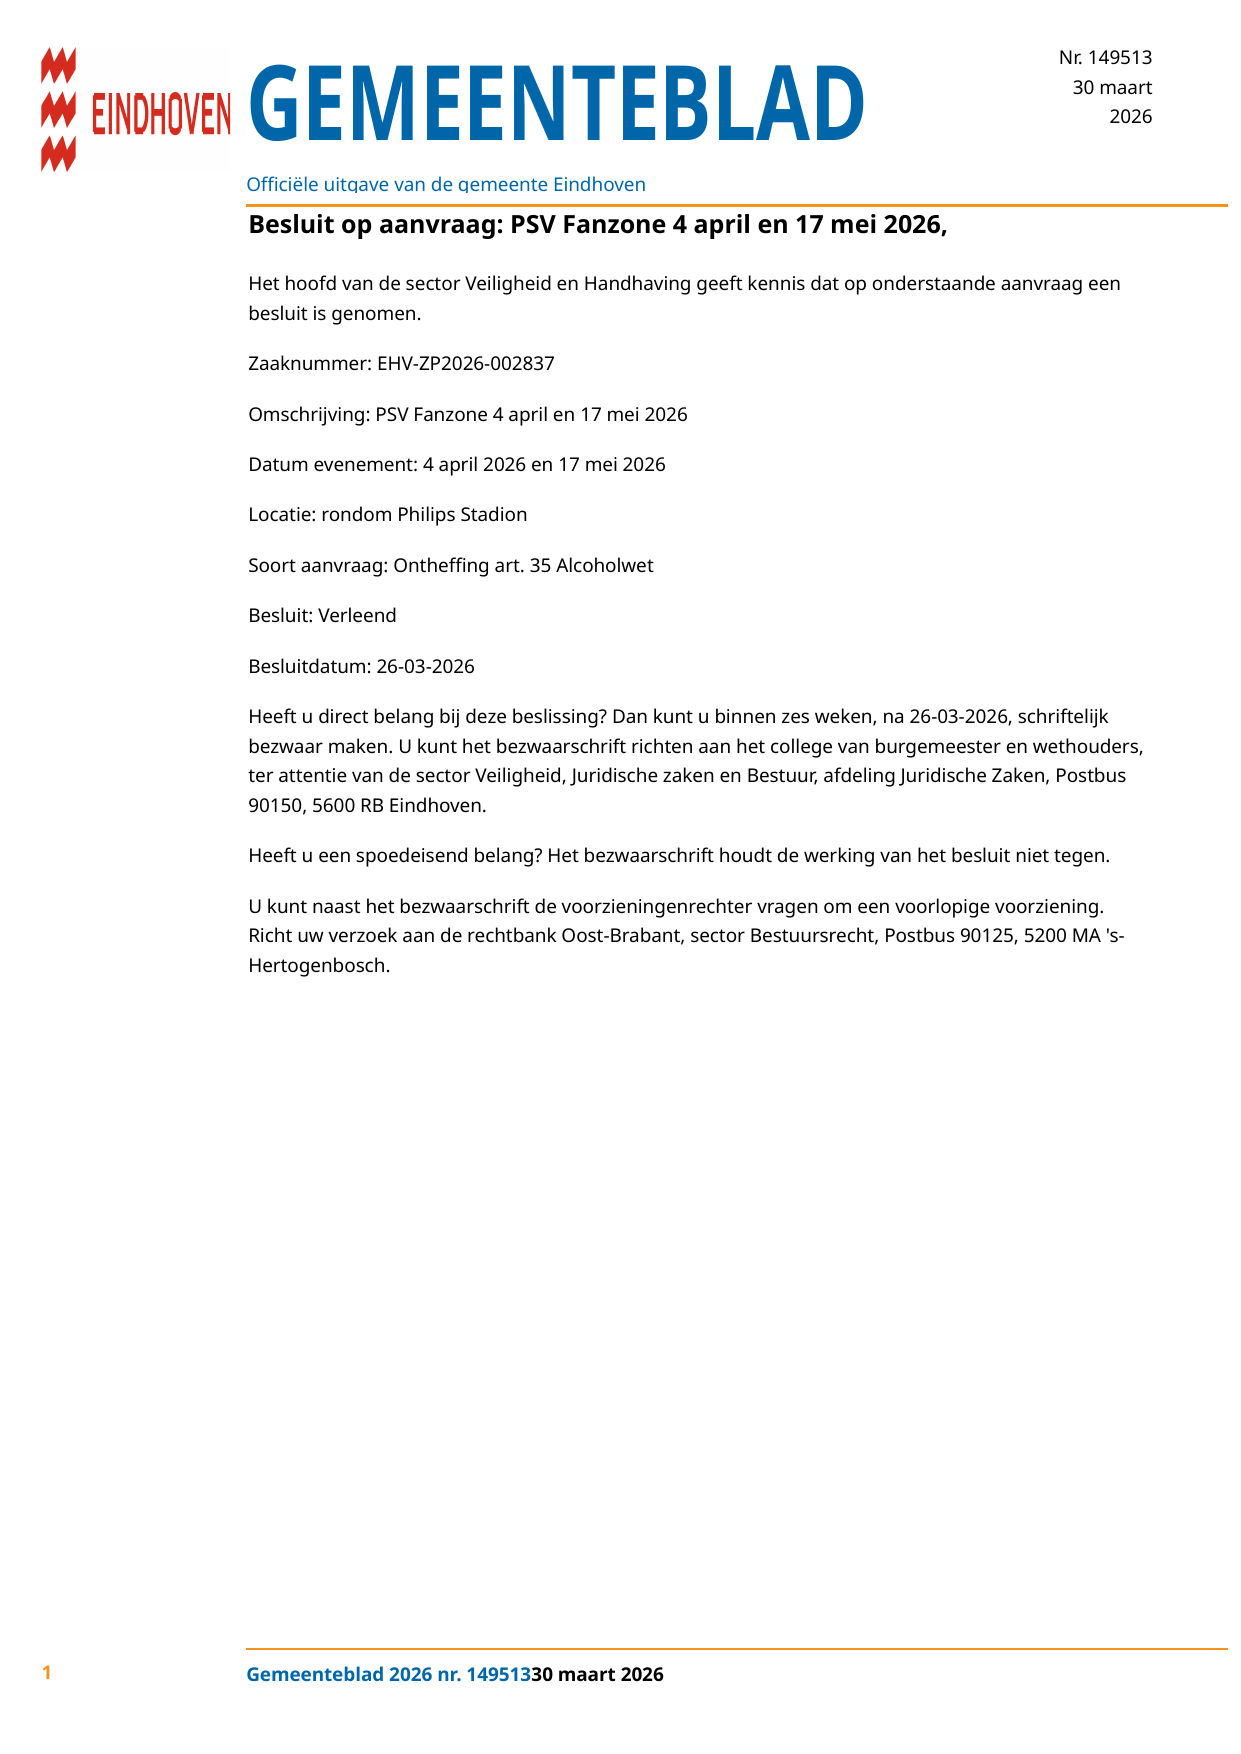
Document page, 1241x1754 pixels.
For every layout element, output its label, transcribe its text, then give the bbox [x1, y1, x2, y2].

text Besluit: Verleend [248, 602, 1152, 628]
text U kunt naast het bezwaarschrift de voorzieningenrechter vragen om een voorlopige voorziening. Richt uw verzoek aan de rechtbank Oost-Brabant, sector Bestuursrecht, Postbus 90125, 5200 MA 's-Hertogenbosch. [248, 893, 1152, 978]
text Het hoofd van de sector Veiligheid en Handhaving geeft kennis dat op onderstaande aanvraag een besluit is genomen. [248, 270, 1152, 326]
picture [41, 47, 231, 172]
text Heeft u direct belang bij deze beslissing? Dan kunt u binnen zes weken, na 26-03-2026, schriftelijk bezwaar maken. U kunt het bezwaarschrift richten aan het college van burgemeester en wethouders, ter attentie van de sector Veiligheid, Juridische zaken en Bestuur, afdeling Juridische Zaken, Postbus 90150, 5600 RB Eindhoven. [248, 703, 1152, 818]
text Soort aanvraag: Ontheffing art. 35 Alcoholwet [248, 552, 1152, 578]
text Besluitdatum: 26-03-2026 [248, 653, 1152, 678]
text Locatie: rondom Philips Stadion [248, 502, 1152, 527]
text Zaaknummer: EHV-ZP2026-002837 [248, 350, 1152, 376]
text Besluit op aanvraag: PSV Fanzone 4 april en 17 mei 2026, [248, 207, 1152, 241]
text Omschrijving: PSV Fanzone 4 april en 17 mei 2026 [248, 401, 1152, 426]
text Heeft u een spoedeisend belang? Het bezwaarschrift houdt de werking van het besluit niet tegen. [248, 842, 1152, 868]
text Datum evenement: 4 april 2026 en 17 mei 2026 [248, 451, 1152, 477]
